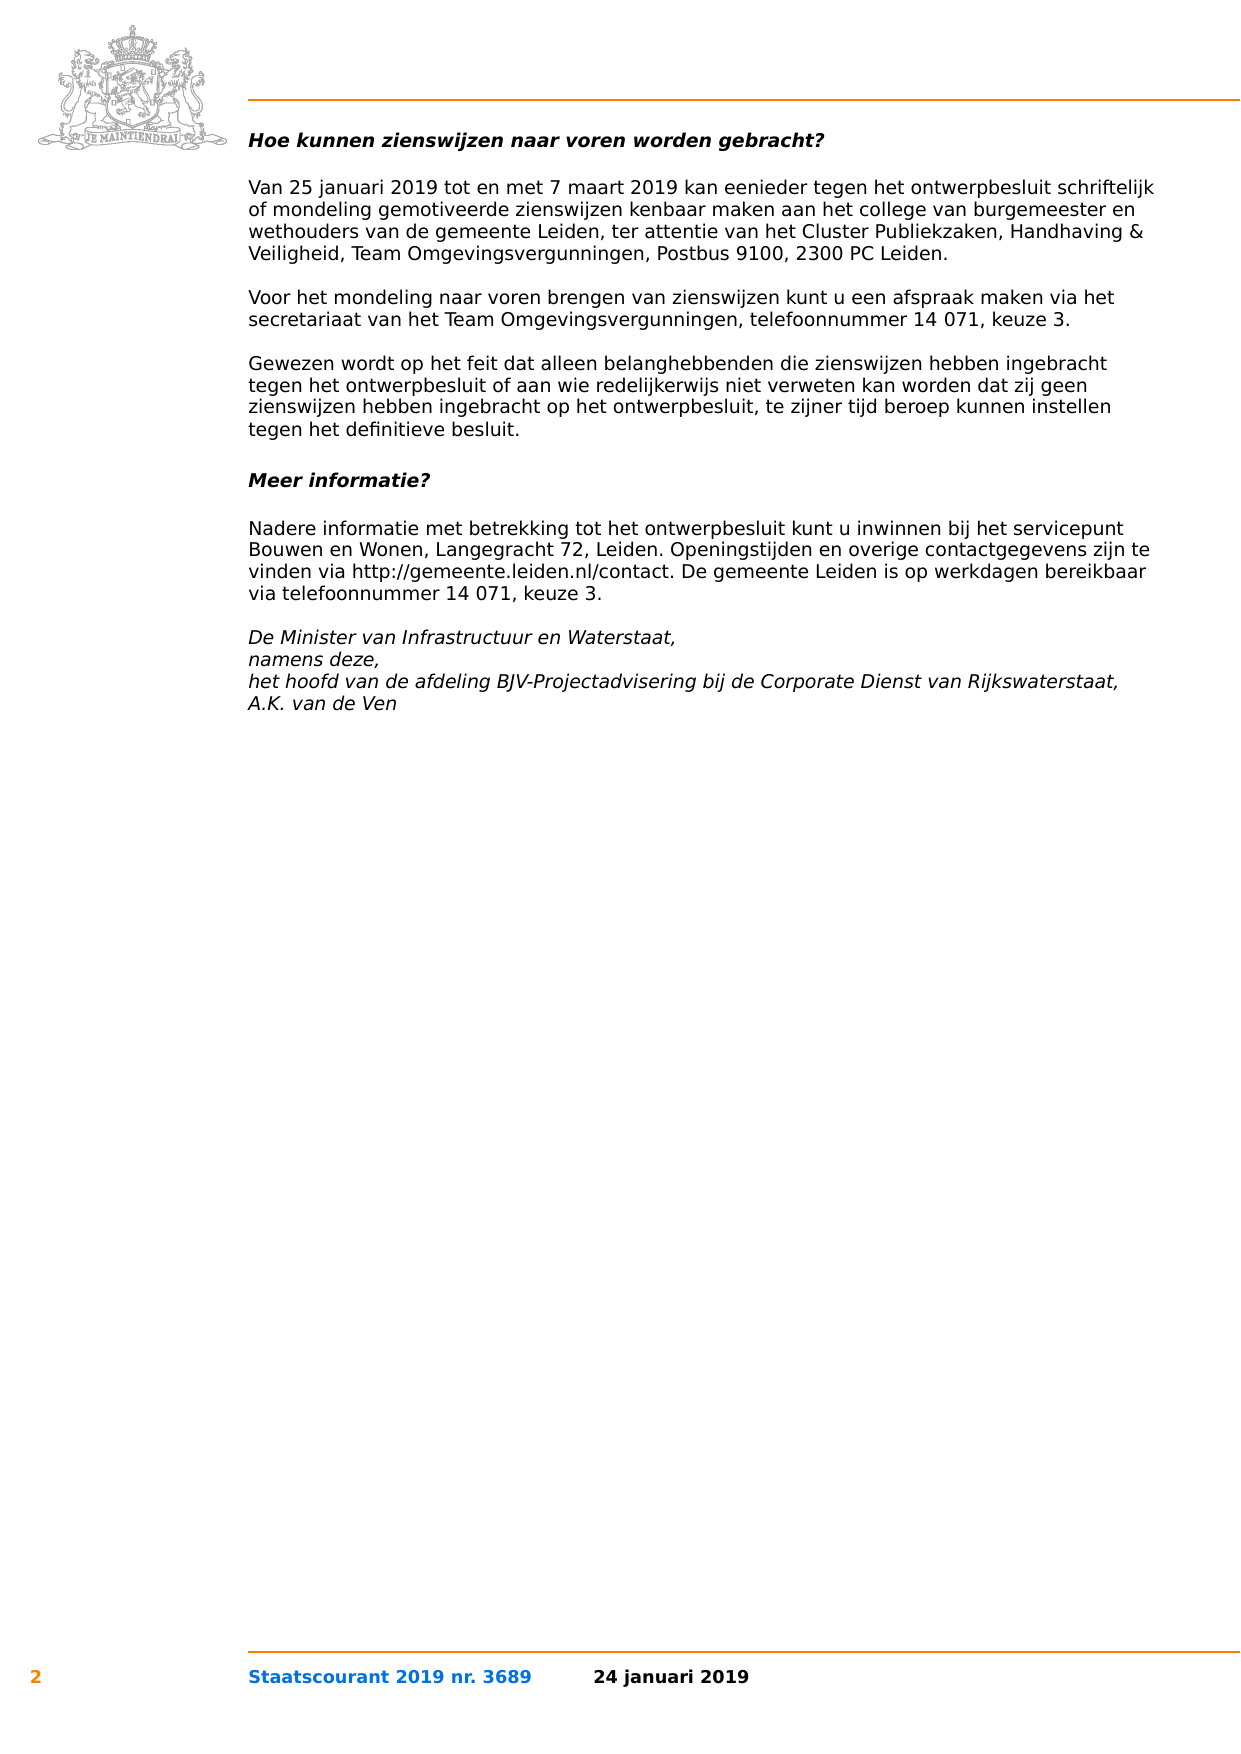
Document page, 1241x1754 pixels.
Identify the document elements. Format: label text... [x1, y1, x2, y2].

text Gewezen wordt op het feit dat alleen belanghebbenden die zienswijzen hebben ingebracht tegen het ontwerpbesluit of aan wie redelijkerwijs niet verweten kan worden dat zij geen zienswijzen hebben ingebracht op het ontwerpbesluit, te zijner tijd beroep kunnen instellen tegen het definitieve besluit. [248, 352, 1163, 440]
text De Minister van Infrastructuur en Waterstaat, namens deze, het hoofd van de afdeling BJV-Projectadvisering bij de Corporate Dienst van Rijkswaterstaat, A.K. van de Ven [248, 627, 1163, 715]
text Nadere informatie met betrekking tot het ontwerpbesluit kunt u inwinnen bij het servicepunt Bouwen en Wonen, Langegracht 72, Leiden. Openingstijden en overige contactgegevens zijn te vinden via http://gemeente.leiden.nl/contact. De gemeente Leiden is op werkdagen bereikbaar via telefoonnummer 14 071, keuze 3. [248, 517, 1163, 605]
text Voor het mondeling naar voren brengen van zienswijzen kunt u een afspraak maken via het secretariaat van het Team Omgevingsvergunningen, telefoonnummer 14 071, keuze 3. [248, 287, 1163, 331]
subtitle Hoe kunnen zienswijzen naar voren worden gebracht? [248, 130, 1163, 152]
text Van 25 januari 2019 tot en met 7 maart 2019 kan eenieder tegen het ontwerpbesluit schriftelijk of mondeling gemotiveerde zienswijzen kenbaar maken aan het college van burgemeester en wethouders van de gemeente Leiden, ter attentie van het Cluster Publiekzaken, Handhaving & Veiligheid, Team Omgevingsvergunningen, Postbus 9100, 2300 PC Leiden. [248, 177, 1163, 265]
subtitle Meer informatie? [248, 470, 1163, 492]
picture [38, 25, 227, 150]
